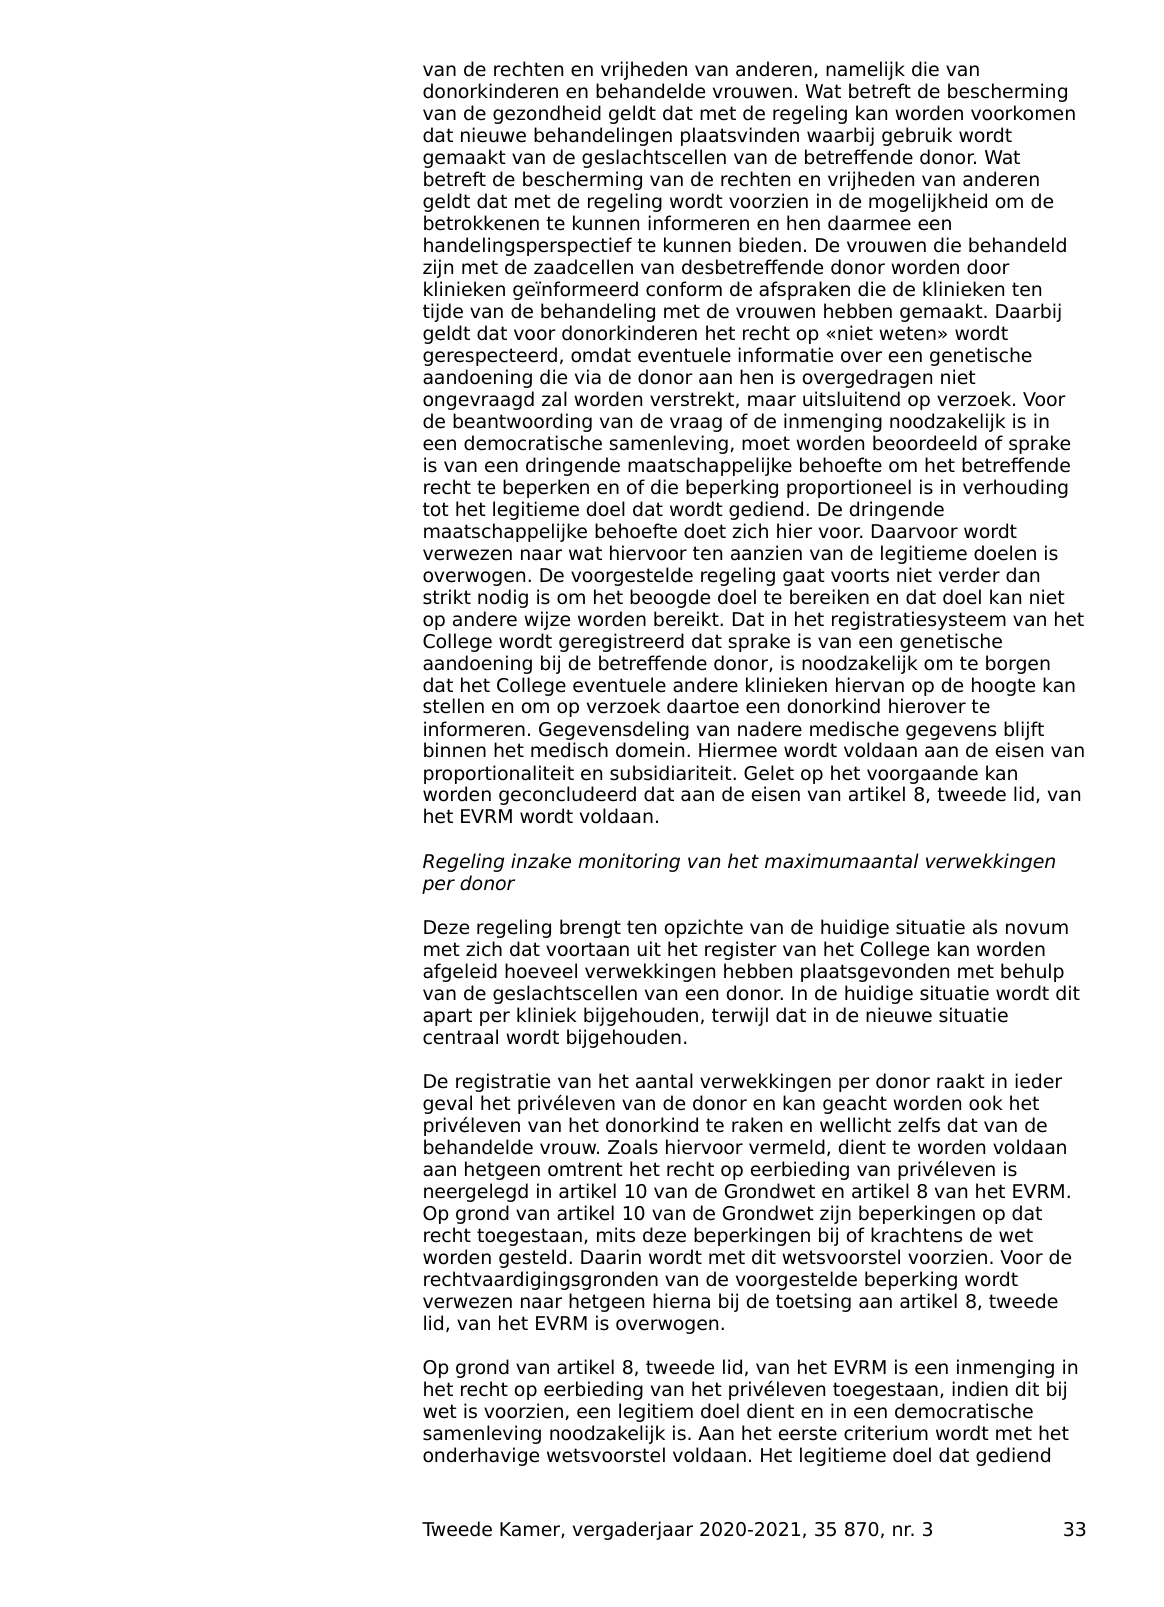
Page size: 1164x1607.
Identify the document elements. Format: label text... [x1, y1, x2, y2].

subtitle Regeling inzake monitoring van het maximumaantal verwekkingen per donor [422, 851, 1087, 894]
text van de rechten en vrijheden van anderen, namelijk die van donorkinderen en behandelde vrouwen. Wat betreft de bescherming van de gezondheid geldt dat met de regeling kan worden voorkomen dat nieuwe behandelingen plaatsvinden waarbij gebruik wordt gemaakt van de geslachtscellen van de betreffende donor. Wat betreft de bescherming van de rechten en vrijheden van anderen geldt dat met de regeling wordt voorzien in de mogelijkheid om de betrokkenen te kunnen informeren en hen daarmee een handelingsperspectief te kunnen bieden. De vrouwen die behandeld zijn met de zaadcellen van desbetreffende donor worden door klinieken geïnformeerd conform de afspraken die de klinieken ten tijde van de behandeling met de vrouwen hebben gemaakt. Daarbij geldt dat voor donorkinderen het recht op «niet weten» wordt gerespecteerd, omdat eventuele informatie over een genetische aandoening die via de donor aan hen is overgedragen niet ongevraagd zal worden verstrekt, maar uitsluitend op verzoek. Voor de beantwoording van de vraag of de inmenging noodzakelijk is in een democratische samenleving, moet worden beoordeeld of sprake is van een dringende maatschappelijke behoefte om het betreffende recht te beperken en of die beperking proportioneel is in verhouding tot het legitieme doel dat wordt gediend. De dringende maatschappelijke behoefte doet zich hier voor. Daarvoor wordt verwezen naar wat hiervoor ten aanzien van de legitieme doelen is overwogen. De voorgestelde regeling gaat voorts niet verder dan strikt nodig is om het beoogde doel te bereiken en dat doel kan niet op andere wijze worden bereikt. Dat in het registratiesysteem van het College wordt geregistreerd dat sprake is van een genetische aandoening bij de betreffende donor, is noodzakelijk om te borgen dat het College eventuele andere klinieken hiervan op de hoogte kan stellen en om op verzoek daartoe een donorkind hierover te informeren. Gegevensdeling van nadere medische gegevens blijft binnen het medisch domein. Hiermee wordt voldaan aan de eisen van proportionaliteit en subsidiariteit. Gelet op het voorgaande kan worden geconcludeerd dat aan de eisen van artikel 8, tweede lid, van het EVRM wordt voldaan. [422, 59, 1087, 828]
text Deze regeling brengt ten opzichte van de huidige situatie als novum met zich dat voortaan uit het register van het College kan worden afgeleid hoeveel verwekkingen hebben plaatsgevonden met behulp van de geslachtscellen van een donor. In de huidige situatie wordt dit apart per kliniek bijgehouden, terwijl dat in de nieuwe situatie centraal wordt bijgehouden. [422, 917, 1087, 1048]
text Op grond van artikel 8, tweede lid, van het EVRM is een inmenging in het recht op eerbieding van het privéleven toegestaan, indien dit bij wet is voorzien, een legitiem doel dient en in een democratische samenleving noodzakelijk is. Aan het eerste criterium wordt met het onderhavige wetsvoorstel voldaan. Het legitieme doel dat gediend [422, 1357, 1087, 1467]
text De registratie van het aantal verwekkingen per donor raakt in ieder geval het privéleven van de donor en kan geacht worden ook het privéleven van het donorkind te raken en wellicht zelfs dat van de behandelde vrouw. Zoals hiervoor vermeld, dient te worden voldaan aan hetgeen omtrent het recht op eerbieding van privéleven is neergelegd in artikel 10 van de Grondwet en artikel 8 van het EVRM. Op grond van artikel 10 van de Grondwet zijn beperkingen op dat recht toegestaan, mits deze beperkingen bij of krachtens de wet worden gesteld. Daarin wordt met dit wetsvoorstel voorzien. Voor de rechtvaardigingsgronden van de voorgestelde beperking wordt verwezen naar hetgeen hierna bij de toetsing aan artikel 8, tweede lid, van het EVRM is overwogen. [422, 1071, 1087, 1334]
